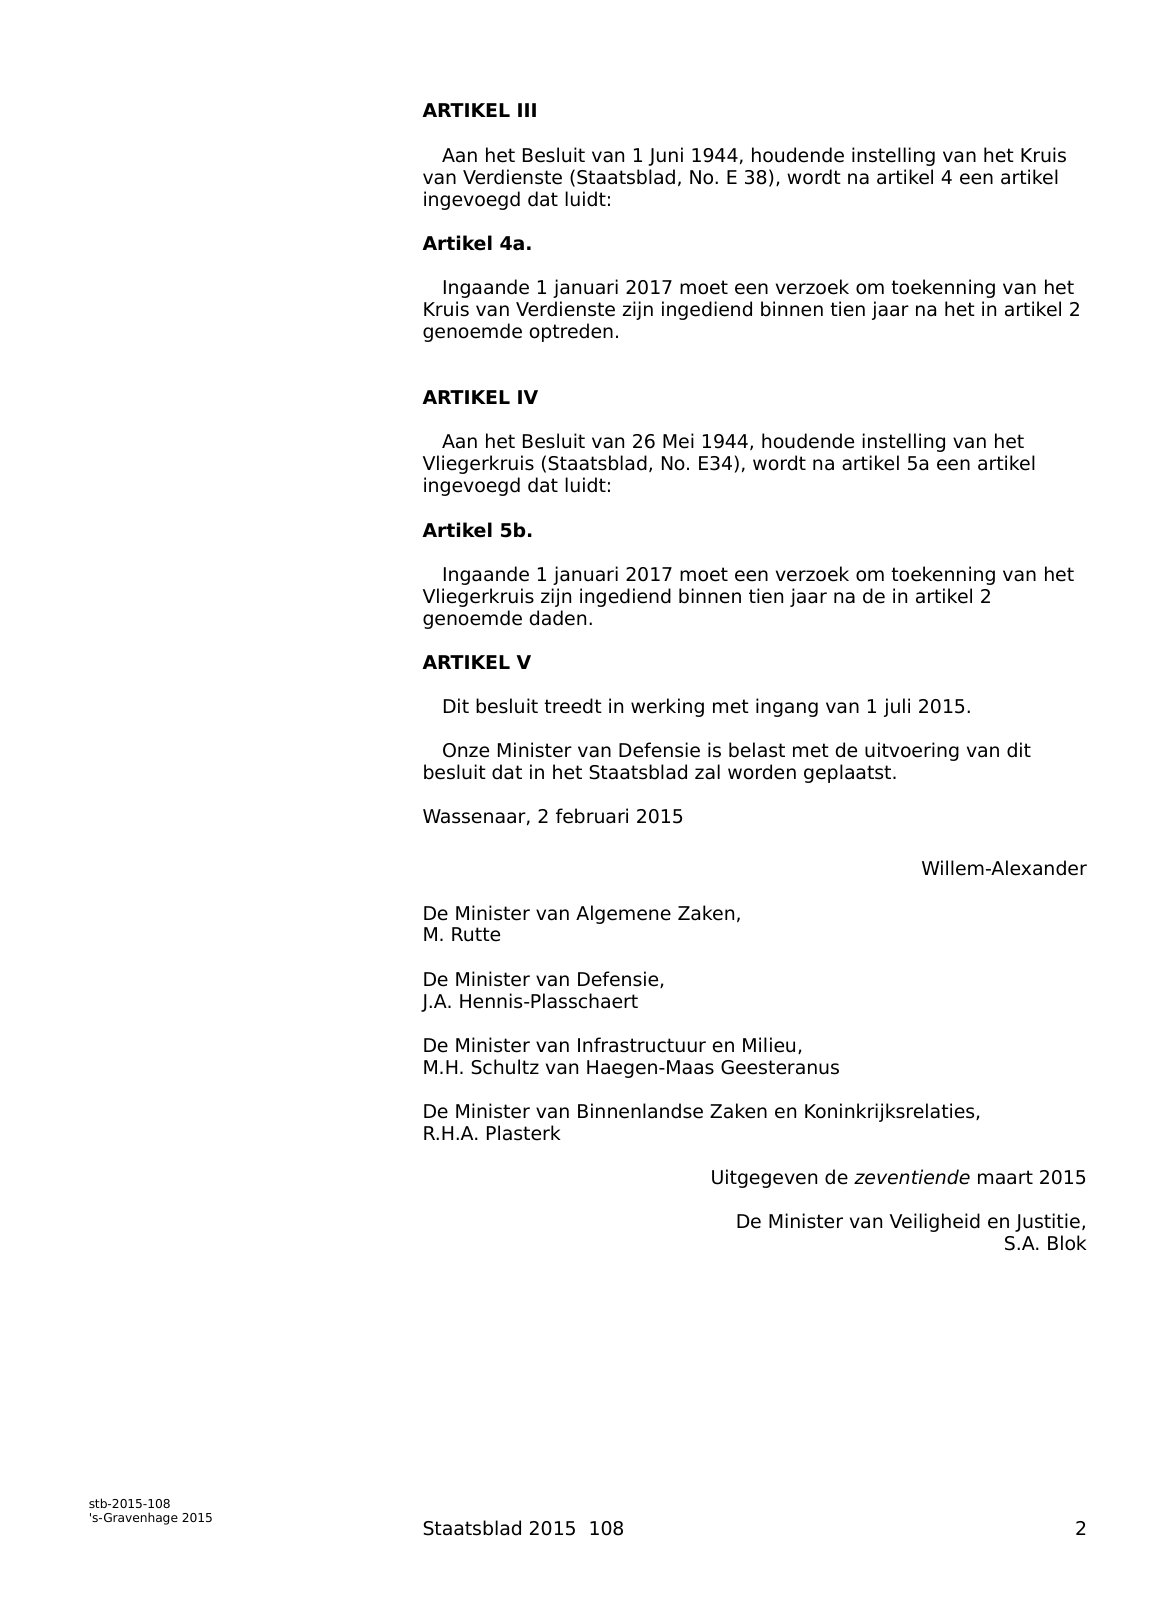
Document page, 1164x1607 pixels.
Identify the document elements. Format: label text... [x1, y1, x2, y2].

text Ingaande 1 januari 2017 moet een verzoek om toekenning van het Kruis van Verdienste zijn ingediend binnen tien jaar na het in artikel 2 genoemde optreden. [422, 277, 1087, 343]
text Willem-Alexander [422, 858, 1087, 880]
text Dit besluit treedt in werking met ingang van 1 juli 2015. [422, 696, 1087, 718]
text De Minister van Algemene Zaken, M. Rutte [422, 902, 1087, 946]
text 's-Gravenhage 2015 [88, 1511, 323, 1525]
text De Minister van Binnenlandse Zaken en Koninkrijksrelaties, R.H.A. Plasterk [422, 1101, 1087, 1145]
text stb-2015-108 [88, 1497, 323, 1511]
text Uitgegeven de zeventiende maart 2015 [422, 1167, 1087, 1189]
text De Minister van Veiligheid en Justitie, S.A. Blok [422, 1211, 1087, 1255]
subtitle Artikel 4a. [422, 233, 1087, 255]
subtitle ARTIKEL III [422, 100, 1087, 122]
text De Minister van Defensie, J.A. Hennis-Plasschaert [422, 968, 1087, 1012]
text Onze Minister van Defensie is belast met de uitvoering van dit besluit dat in het Staatsblad zal worden geplaatst. [422, 740, 1087, 784]
subtitle ARTIKEL V [422, 652, 1087, 674]
text Ingaande 1 januari 2017 moet een verzoek om toekenning van het Vliegerkruis zijn ingediend binnen tien jaar na de in artikel 2 genoemde daden. [422, 564, 1087, 629]
text De Minister van Infrastructuur en Milieu, M.H. Schultz van Haegen-Maas Geesteranus [422, 1035, 1087, 1079]
subtitle Artikel 5b. [422, 519, 1087, 541]
text Aan het Besluit van 1 Juni 1944, houdende instelling van het Kruis van Verdienste (Staatsblad, No. E 38), wordt na artikel 4 een artikel ingevoegd dat luidt: [422, 144, 1087, 211]
subtitle ARTIKEL IV [422, 387, 1087, 409]
text Aan het Besluit van 26 Mei 1944, houdende instelling van het Vliegerkruis (Staatsblad, No. E34), wordt na artikel 5a een artikel ingevoegd dat luidt: [422, 431, 1087, 497]
text Wassenaar, 2 februari 2015 [422, 806, 1087, 828]
